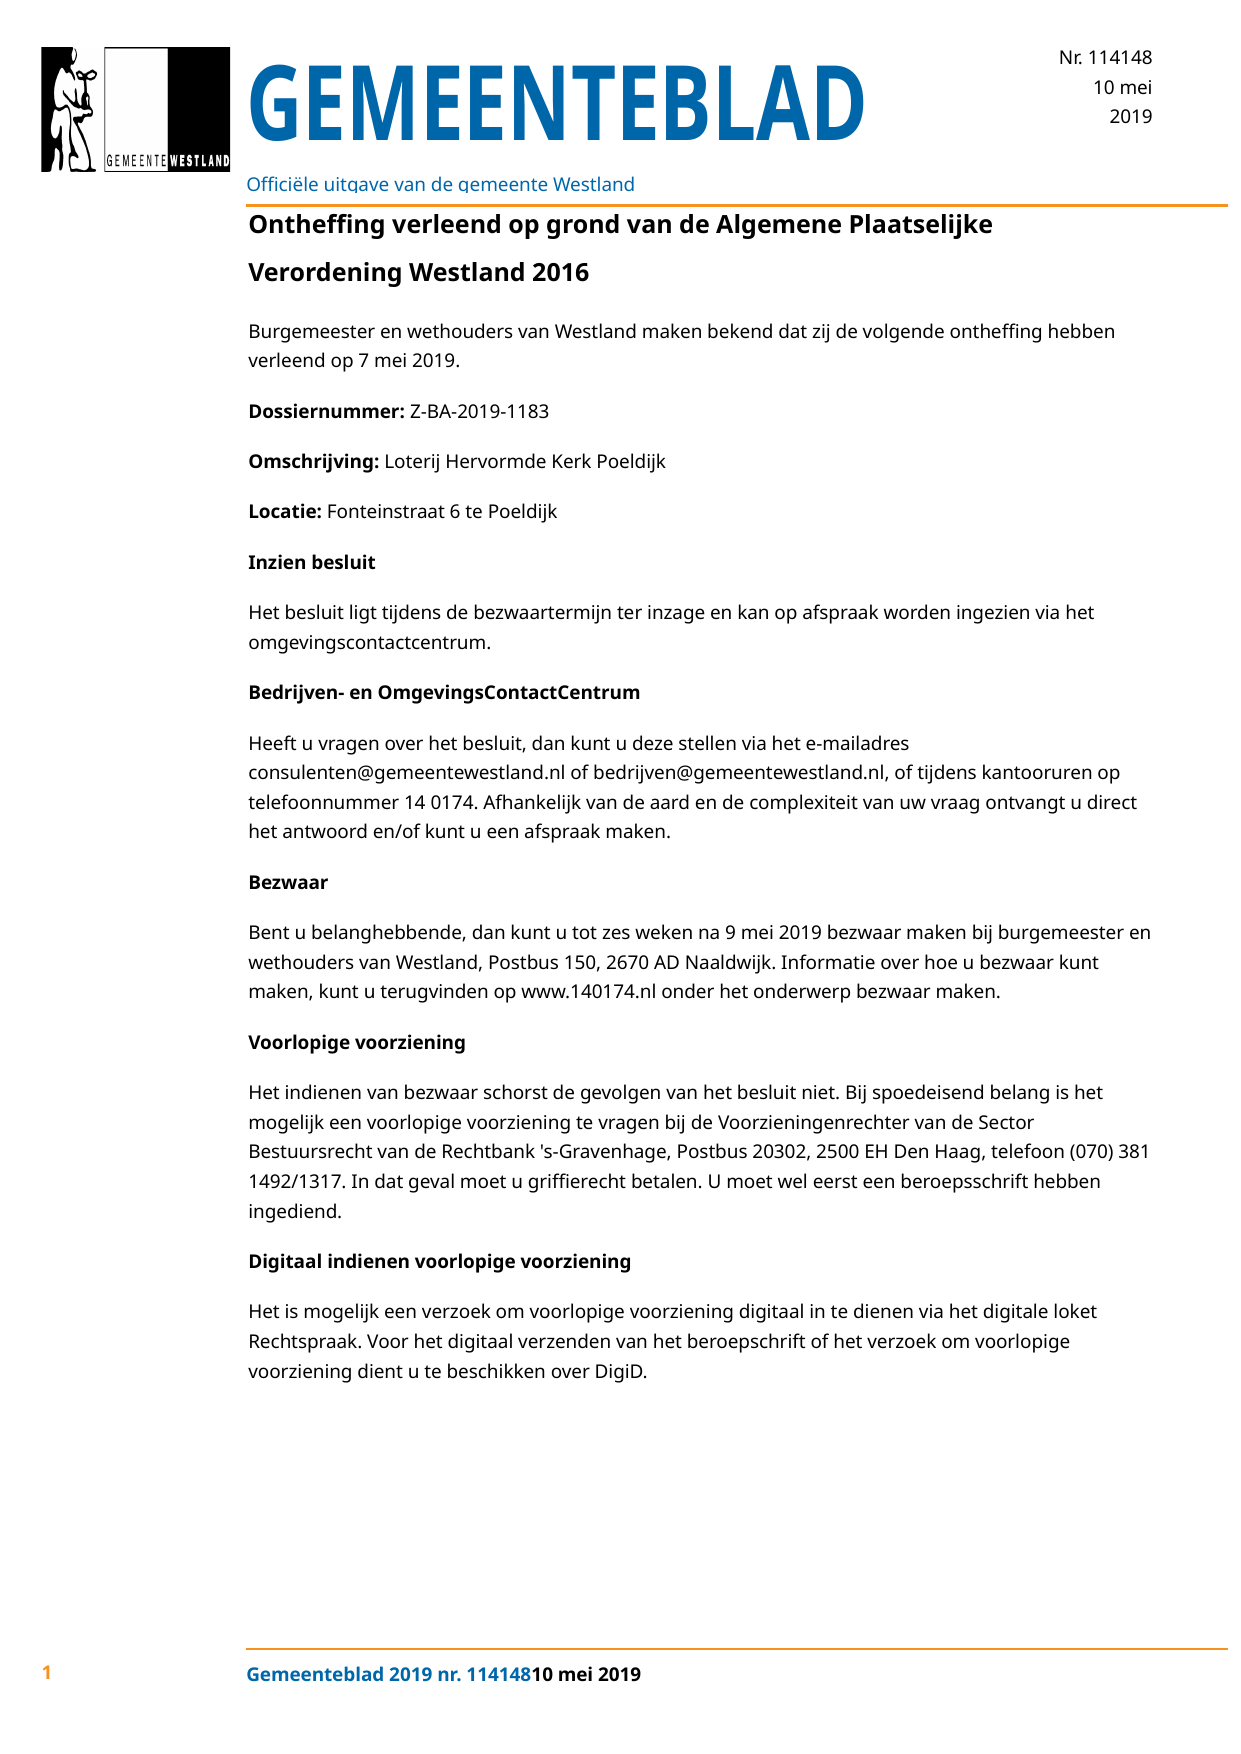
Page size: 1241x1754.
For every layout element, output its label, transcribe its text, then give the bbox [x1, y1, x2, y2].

text Bedrijven- en OmgevingsContactCentrum [248, 679, 1152, 705]
text Digitaal indienen voorlopige voorziening [248, 1248, 1152, 1274]
text Inzien besluit [248, 549, 1152, 575]
text Heeft u vragen over het besluit, dan kunt u deze stellen via het e-mailadres consulenten@gemeentewestland.nl of bedrijven@gemeentewestland.nl, of tijdens kantooruren op telefoonnummer 14 0174. Afhankelijk van de aard en de complexiteit van uw vraag ontvangt u direct het antwoord en/of kunt u een afspraak maken. [248, 730, 1152, 844]
text Bent u belanghebbende, dan kunt u tot zes weken na 9 mei 2019 bezwaar maken bij burgemeester en wethouders van Westland, Postbus 150, 2670 AD Naaldwijk. Informatie over hoe u bezwaar kunt maken, kunt u terugvinden op www.140174.nl onder het onderwerp bezwaar maken. [248, 919, 1152, 1004]
text Omschrijving: Loterij Hervormde Kerk Poeldijk [248, 448, 1152, 474]
text Voorlopige voorziening [248, 1029, 1152, 1055]
text Locatie: Fonteinstraat 6 te Poeldijk [248, 499, 1152, 524]
picture [41, 47, 231, 172]
text Ontheffing verleend op grond van de Algemene Plaatselijke Verordening Westland 2016 [248, 207, 1152, 288]
text Het besluit ligt tijdens de bezwaartermijn ter inzage en kan op afspraak worden ingezien via het omgevingscontactcentrum. [248, 599, 1152, 655]
text Bezwaar [248, 869, 1152, 895]
text Het is mogelijk een verzoek om voorlopige voorziening digitaal in te dienen via het digitale loket Rechtspraak. Voor het digitaal verzenden van het beroepschrift of het verzoek om voorlopige voorziening dient u te beschikken over DigiD. [248, 1299, 1152, 1384]
text Dossiernummer: Z-BA-2019-1183 [248, 398, 1152, 424]
text Het indienen van bezwaar schorst de gevolgen van het besluit niet. Bij spoedeisend belang is het mogelijk een voorlopige voorziening te vragen bij de Voorzieningenrechter van de Sector Bestuursrecht van de Rechtbank 's-Gravenhage, Postbus 20302, 2500 EH Den Haag, telefoon (070) 381 1492/1317. In dat geval moet u griffierecht betalen. U moet wel eerst een beroepsschrift hebben ingediend. [248, 1079, 1152, 1224]
text Burgemeester en wethouders van Westland maken bekend dat zij de volgende ontheffing hebben verleend op 7 mei 2019. [248, 318, 1152, 373]
